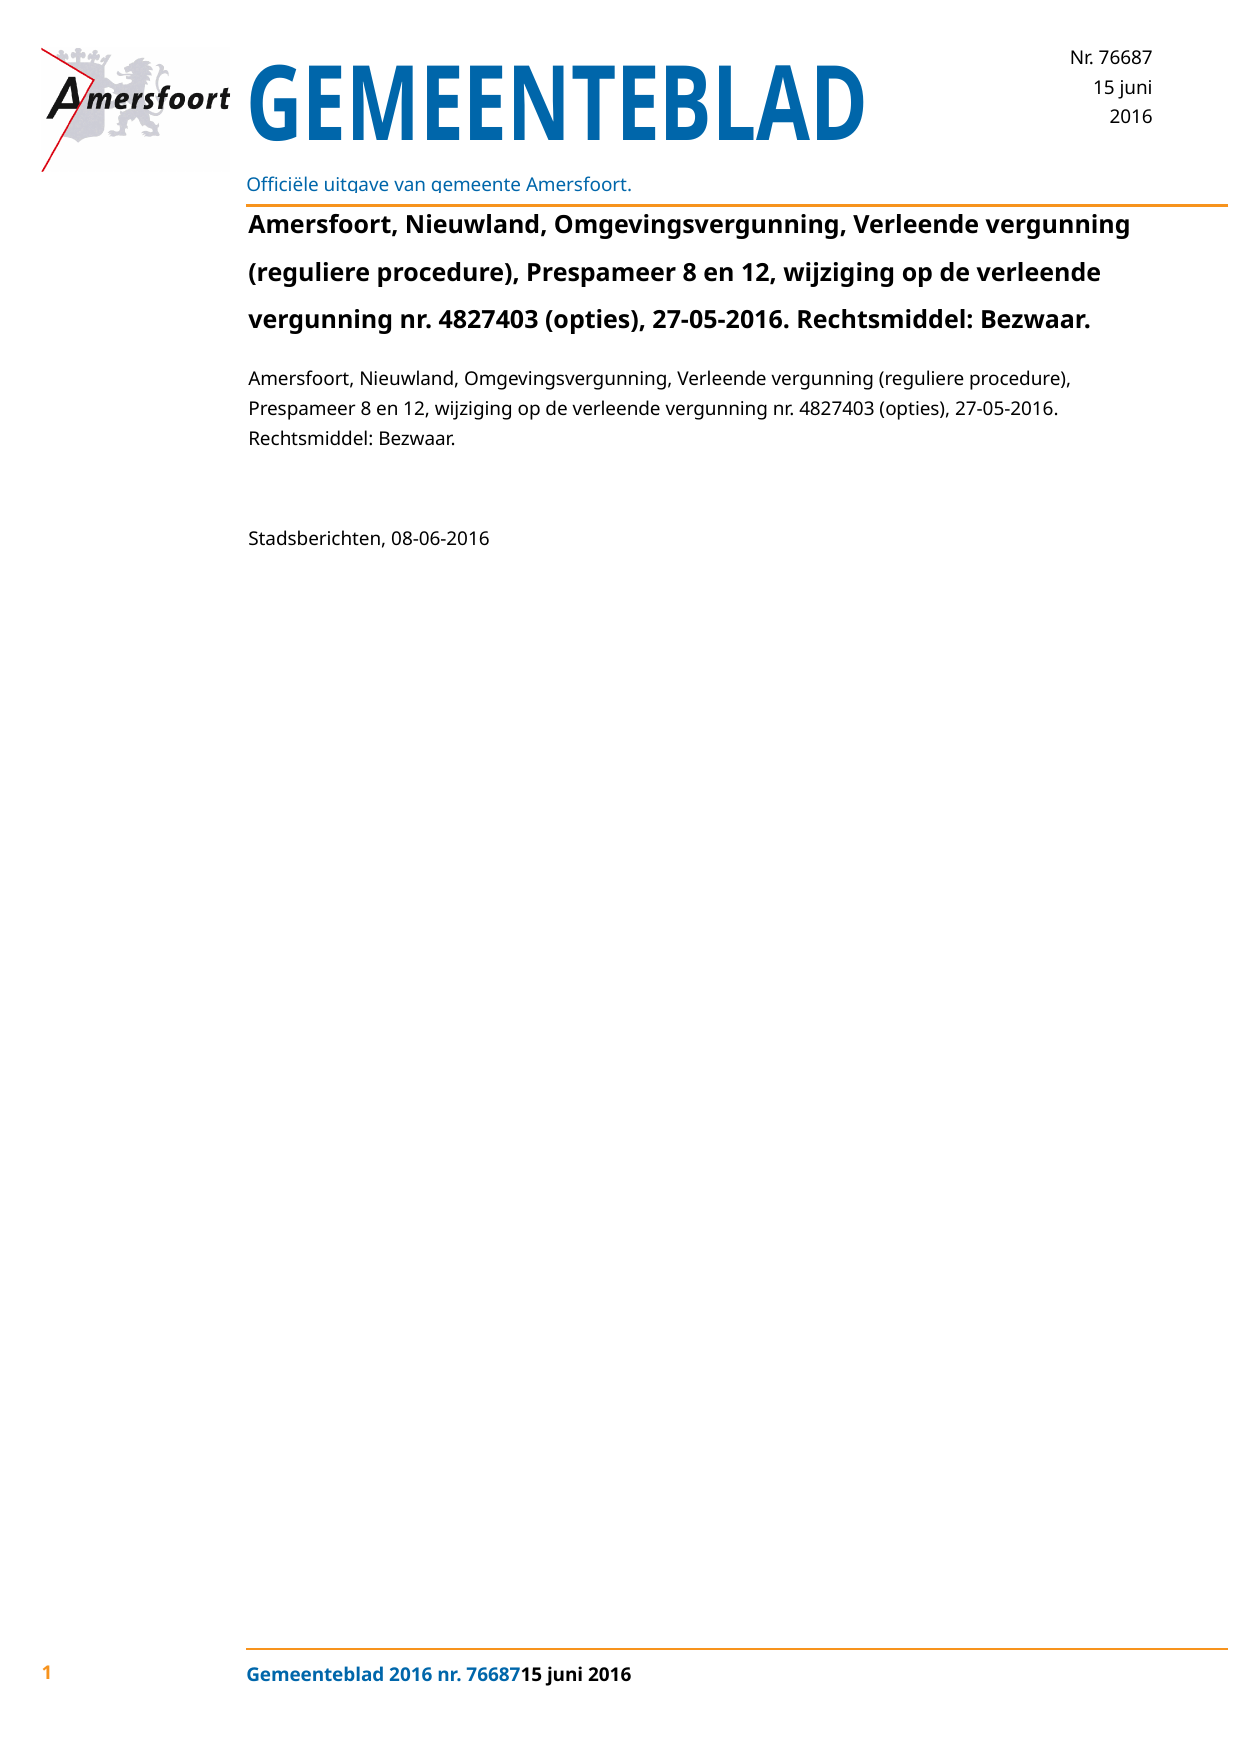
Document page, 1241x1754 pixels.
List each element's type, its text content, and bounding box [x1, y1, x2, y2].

text Amersfoort, Nieuwland, Omgevingsvergunning, Verleende vergunning (reguliere procedure), Prespameer 8 en 12, wijziging op de verleende vergunning nr. 4827403 (opties), 27-05-2016. Rechtsmiddel: Bezwaar. [248, 207, 1152, 336]
picture [41, 47, 231, 172]
text Amersfoort, Nieuwland, Omgevingsvergunning, Verleende vergunning (reguliere procedure), Prespameer 8 en 12, wijziging op de verleende vergunning nr. 4827403 (opties), 27-05-2016. Rechtsmiddel: Bezwaar. [248, 366, 1152, 450]
text Stadsberichten, 08-06-2016 [248, 526, 1152, 551]
